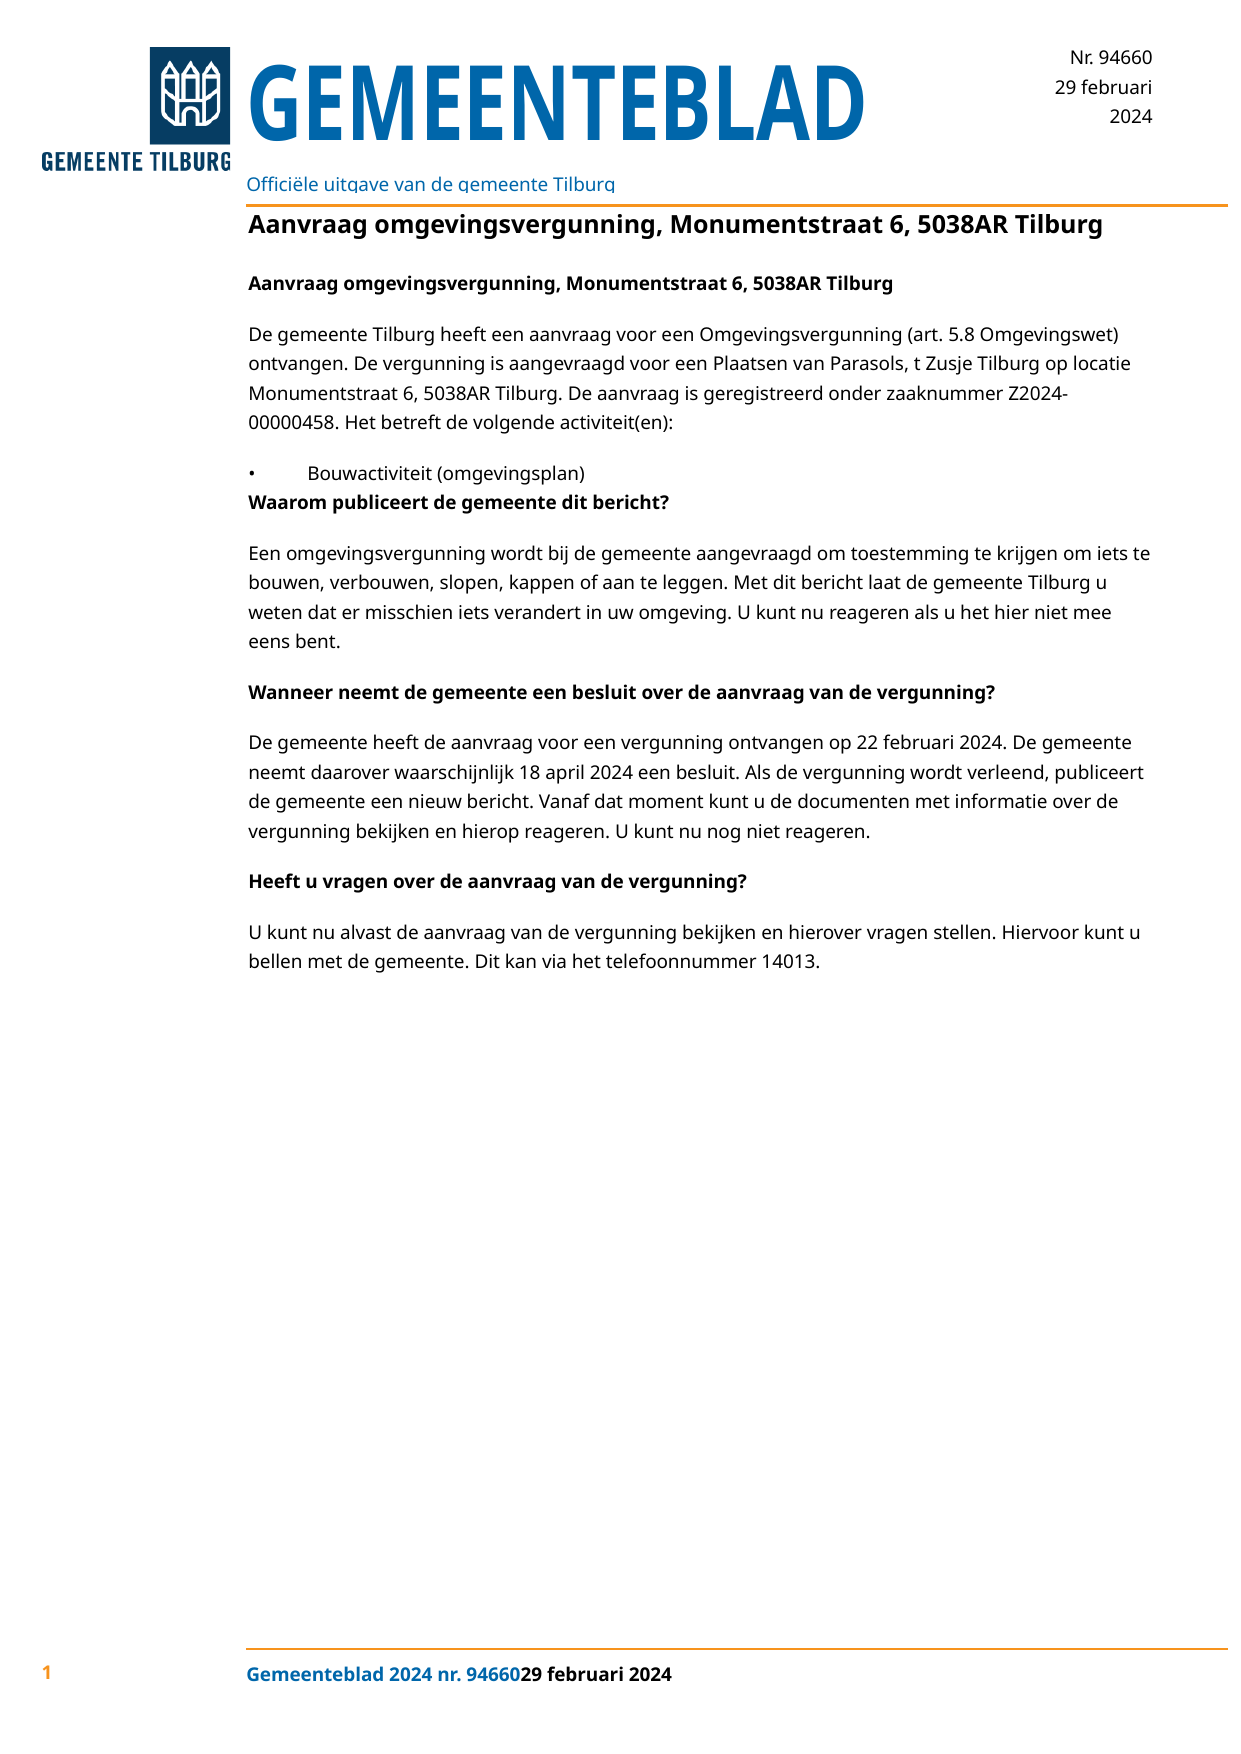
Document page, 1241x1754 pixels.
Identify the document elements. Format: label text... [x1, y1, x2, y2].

text Een omgevingsvergunning wordt bij de gemeente aangevraagd om toestemming te krijgen om iets te bouwen, verbouwen, slopen, kappen of aan te leggen. Met dit bericht laat de gemeente Tilburg u weten dat er misschien iets verandert in uw omgeving. U kunt nu reageren als u het hier niet mee eens bent. [248, 540, 1152, 654]
text Aanvraag omgevingsvergunning, Monumentstraat 6, 5038AR Tilburg [248, 207, 1152, 241]
text De gemeente heeft de aanvraag voor een vergunning ontvangen op 22 februari 2024. De gemeente neemt daarover waarschijnlijk 18 april 2024 een besluit. Als de vergunning wordt verleend, publiceert de gemeente een nieuw bericht. Vanaf dat moment kunt u de documenten met informatie over de vergunning bekijken en hierop reageren. U kunt nu nog niet reageren. [248, 729, 1152, 844]
text De gemeente Tilburg heeft een aanvraag voor een Omgevingsvergunning (art. 5.8 Omgevingswet) ontvangen. De vergunning is aangevraagd voor een Plaatsen van Parasols, t Zusje Tilburg op locatie Monumentstraat 6, 5038AR Tilburg. De aanvraag is geregistreerd onder zaaknummer Z2024-00000458. Het betreft de volgende activiteit(en): [248, 321, 1152, 435]
text Waarom publiceert de gemeente dit bericht? [248, 489, 1152, 515]
text U kunt nu alvast de aanvraag van de vergunning bekijken en hierover vragen stellen. Hiervoor kunt u bellen met de gemeente. Dit kan via het telefoonnummer 14013. [248, 919, 1152, 974]
text Wanneer neemt de gemeente een besluit over de aanvraag van de vergunning? [248, 679, 1152, 705]
list Bouwactiviteit (omgevingsplan) [248, 460, 1152, 486]
picture [41, 47, 231, 172]
text Aanvraag omgevingsvergunning, Monumentstraat 6, 5038AR Tilburg [248, 270, 1152, 296]
text Heeft u vragen over de aanvraag van de vergunning? [248, 869, 1152, 894]
